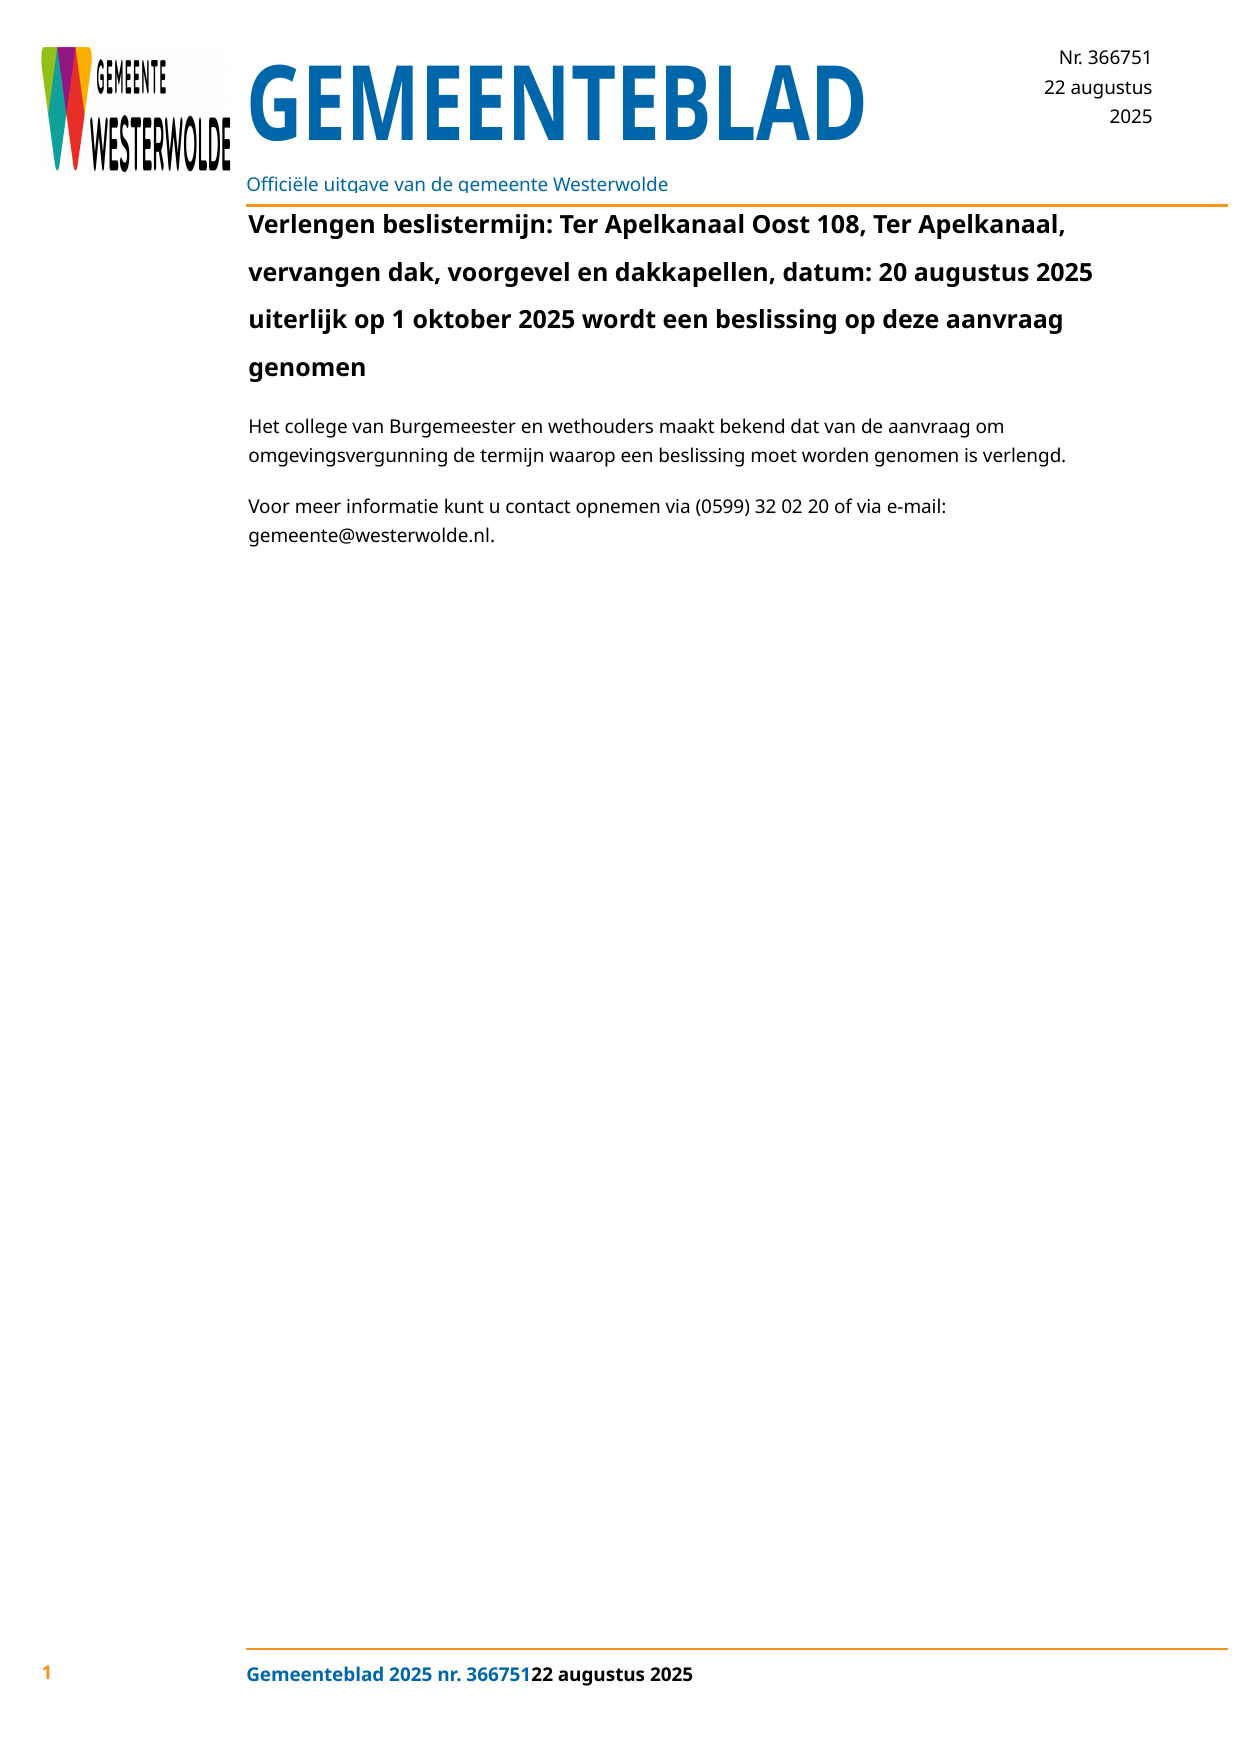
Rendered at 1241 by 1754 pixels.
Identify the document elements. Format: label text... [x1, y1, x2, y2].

picture [41, 47, 231, 172]
text Het college van Burgemeester en wethouders maakt bekend dat van de aanvraag om omgevingsvergunning de termijn waarop een beslissing moet worden genomen is verlengd. [248, 413, 1152, 468]
text Verlengen beslistermijn: Ter Apelkanaal Oost 108, Ter Apelkanaal, vervangen dak, voorgevel en dakkapellen, datum: 20 augustus 2025 uiterlijk op 1 oktober 2025 wordt een beslissing op deze aanvraag genomen [248, 207, 1152, 384]
text Voor meer informatie kunt u contact opnemen via (0599) 32 02 20 of via e-mail: gemeente@westerwolde.nl. [248, 493, 1152, 548]
